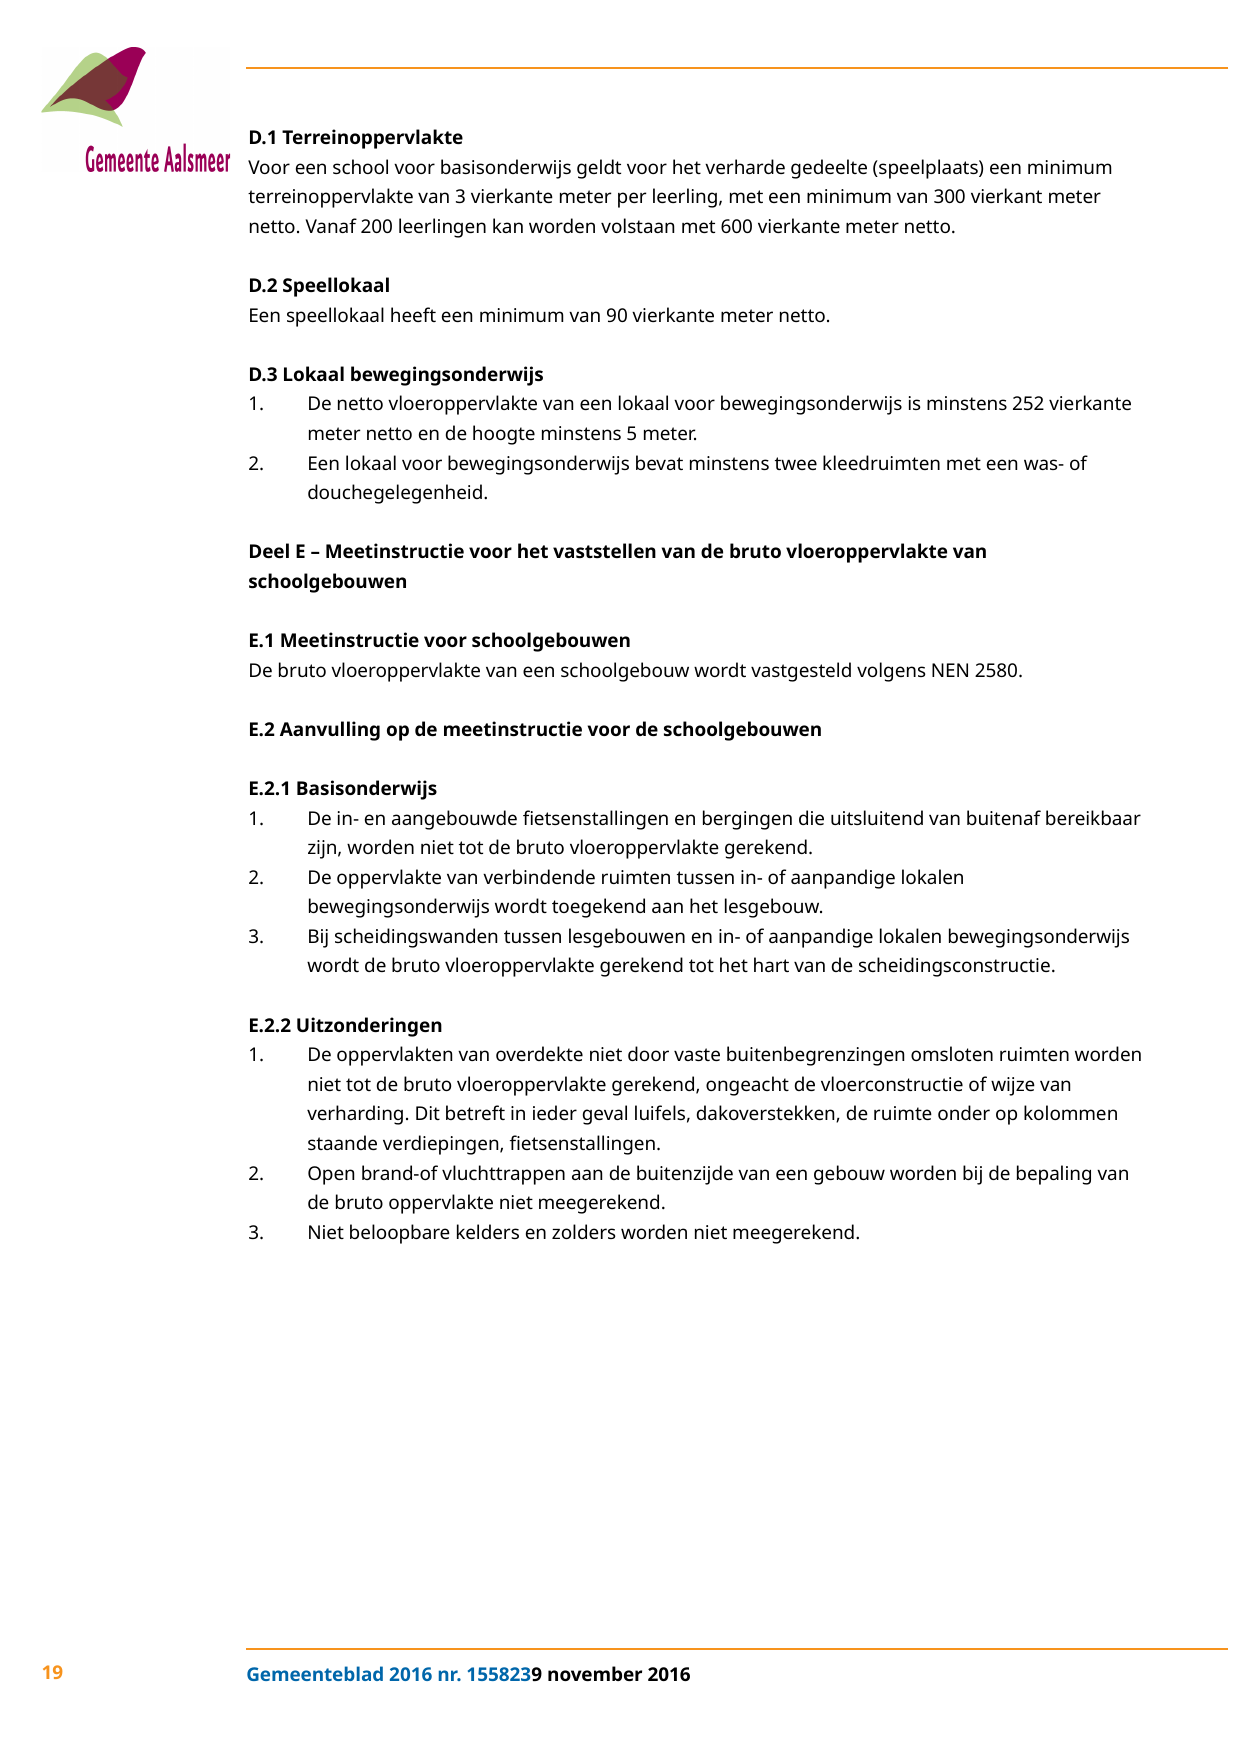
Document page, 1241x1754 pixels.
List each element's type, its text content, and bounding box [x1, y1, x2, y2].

text Een speellokaal heeft een minimum van 90 vierkante meter netto. [248, 302, 1152, 328]
list Niet beloopbare kelders en zolders worden niet meegerekend. [248, 1219, 1152, 1245]
list Open brand-of vluchttrappen aan de buitenzijde van een gebouw worden bij de bepaling van de bruto oppervlakte niet meegerekend. [248, 1160, 1152, 1215]
text E.2.2 Uitzonderingen [248, 1012, 1152, 1038]
text D.1 Terreinoppervlakte [248, 124, 1152, 150]
list De oppervlakte van verbindende ruimten tussen in- of aanpandige lokalen bewegingsonderwijs wordt toegekend aan het lesgebouw. [248, 864, 1152, 919]
text D.3 Lokaal bewegingsonderwijs [248, 361, 1152, 387]
list De oppervlakten van overdekte niet door vaste buitenbegrenzingen omsloten ruimten worden niet tot de bruto vloeroppervlakte gerekend, ongeacht de vloerconstructie of wijze van verharding. Dit betreft in ieder geval luifels, dakoverstekken, de ruimte onder op kolommen staande verdiepingen, fietsenstallingen. [248, 1041, 1152, 1156]
text D.2 Speellokaal [248, 272, 1152, 298]
text E.1 Meetinstructie voor schoolgebouwen [248, 627, 1152, 653]
text E.2.1 Basisonderwijs [248, 775, 1152, 801]
list De netto vloeroppervlakte van een lokaal voor bewegingsonderwijs is minstens 252 vierkante meter netto en de hoogte minstens 5 meter. [248, 391, 1152, 446]
list De in- en aangebouwde fietsenstallingen en bergingen die uitsluitend van buitenaf bereikbaar zijn, worden niet tot de bruto vloeroppervlakte gerekend. [248, 805, 1152, 860]
text Deel E – Meetinstructie voor het vaststellen van de bruto vloeroppervlakte van schoolgebouwen [248, 538, 1152, 594]
text De bruto vloeroppervlakte van een schoolgebouw wordt vastgesteld volgens NEN 2580. [248, 657, 1152, 683]
list Een lokaal voor bewegingsonderwijs bevat minstens twee kleedruimten met een was- of douchegelegenheid. [248, 450, 1152, 505]
picture [41, 47, 231, 172]
list Bij scheidingswanden tussen lesgebouwen en in- of aanpandige lokalen bewegingsonderwijs wordt de bruto vloeroppervlakte gerekend tot het hart van de scheidingsconstructie. [248, 923, 1152, 978]
text E.2 Aanvulling op de meetinstructie voor de schoolgebouwen [248, 716, 1152, 742]
text Voor een school voor basisonderwijs geldt voor het verharde gedeelte (speelplaats) een minimum terreinoppervlakte van 3 vierkante meter per leerling, met een minimum van 300 vierkant meter netto. Vanaf 200 leerlingen kan worden volstaan met 600 vierkante meter netto. [248, 154, 1152, 239]
